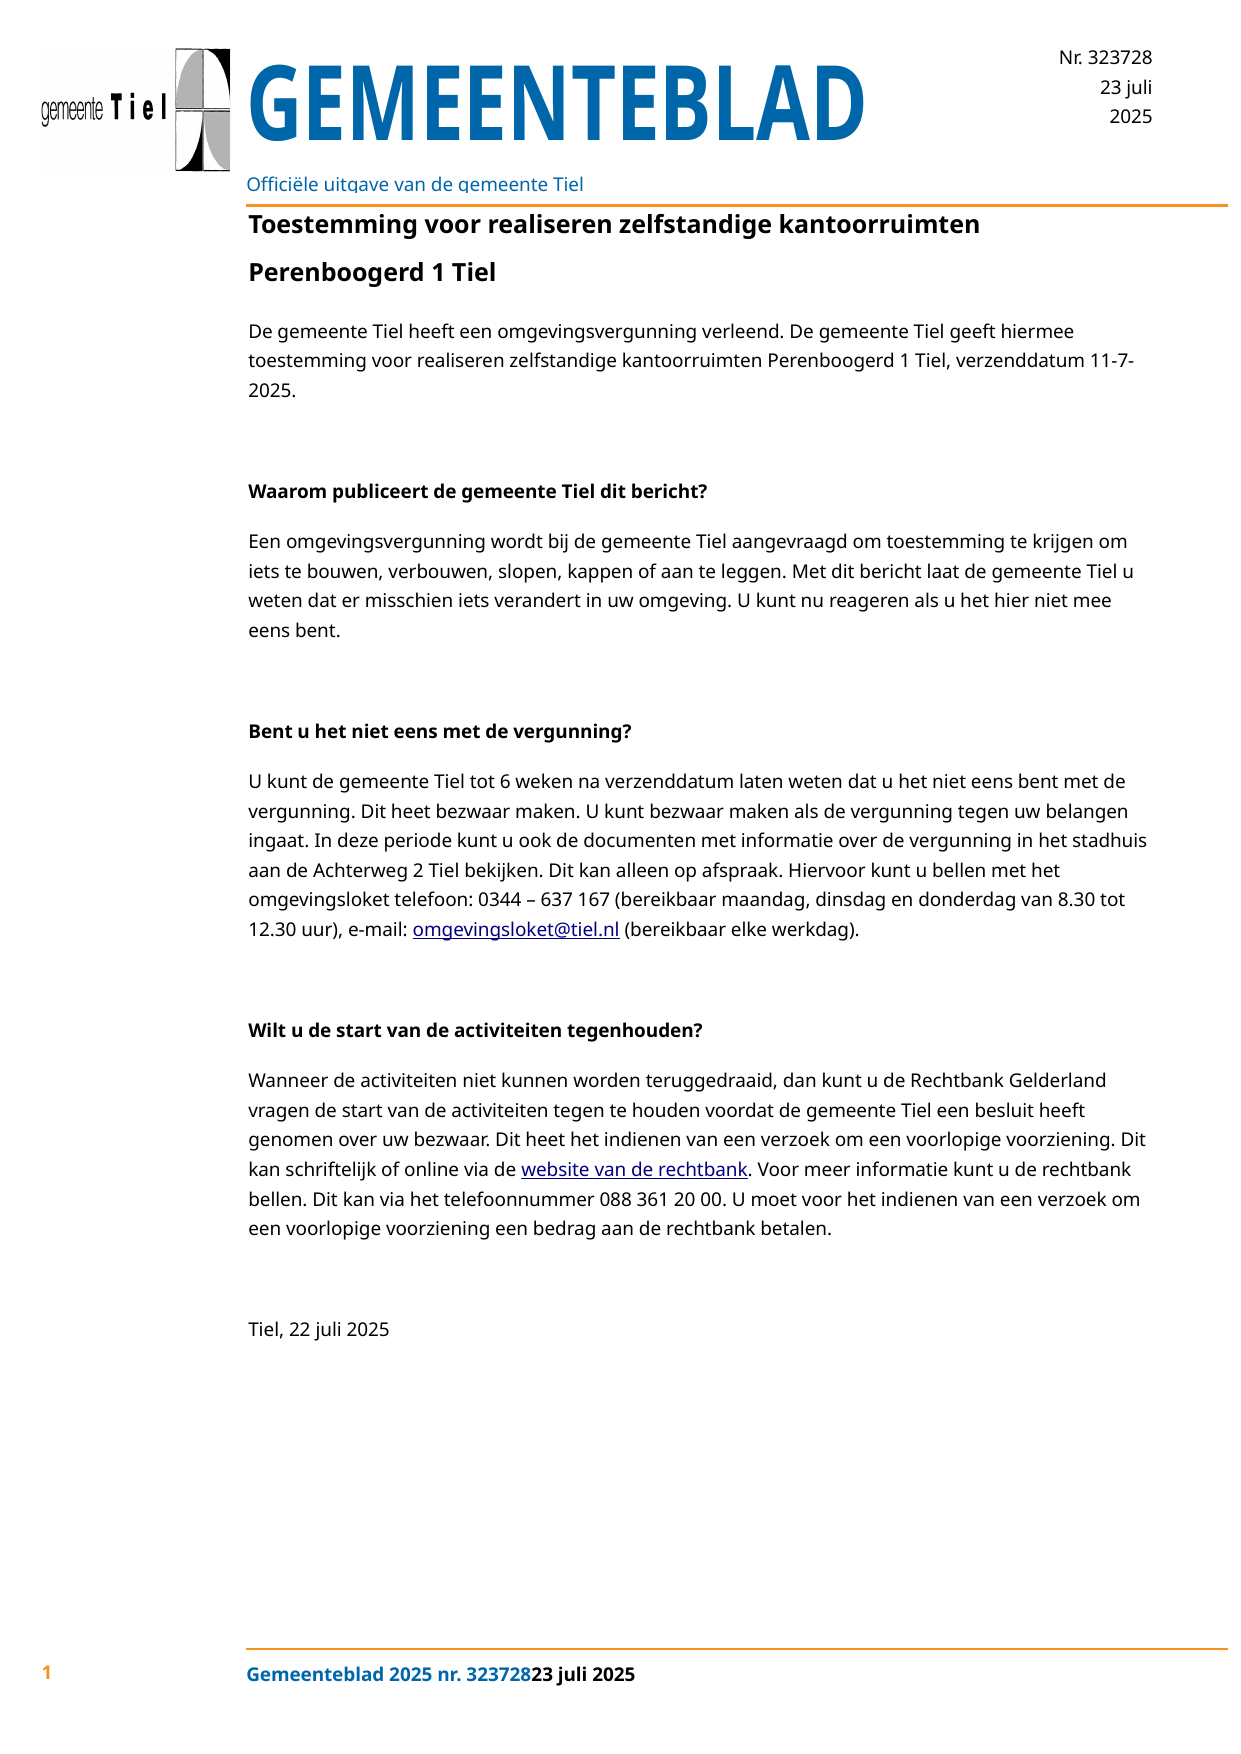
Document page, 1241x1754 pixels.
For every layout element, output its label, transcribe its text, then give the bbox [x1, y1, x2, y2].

text Tiel, 22 juli 2025 [248, 1316, 1152, 1342]
text Bent u het niet eens met de vergunning? [248, 718, 1152, 744]
text Wilt u de start van de activiteiten tegenhouden? [248, 1017, 1152, 1043]
picture [41, 47, 231, 172]
text Een omgevingsvergunning wordt bij de gemeente Tiel aangevraagd om toestemming te krijgen om iets te bouwen, verbouwen, slopen, kappen of aan te leggen. Met dit bericht laat de gemeente Tiel u weten dat er misschien iets verandert in uw omgeving. U kunt nu reageren als u het hier niet mee eens bent. [248, 528, 1152, 643]
text Waarom publiceert de gemeente Tiel dit bericht? [248, 478, 1152, 504]
text De gemeente Tiel heeft een omgevingsvergunning verleend. De gemeente Tiel geeft hiermee toestemming voor realiseren zelfstandige kantoorruimten Perenboogerd 1 Tiel, verzenddatum 11-7-2025. [248, 318, 1152, 403]
text U kunt de gemeente Tiel tot 6 weken na verzenddatum laten weten dat u het niet eens bent met de vergunning. Dit heet bezwaar maken. U kunt bezwaar maken als de vergunning tegen uw belangen ingaat. In deze periode kunt u ook de documenten met informatie over de vergunning in het stadhuis aan de Achterweg 2 Tiel bekijken. Dit kan alleen op afspraak. Hiervoor kunt u bellen met het omgevingsloket telefoon: 0344 – 637 167 (bereikbaar maandag, dinsdag en donderdag van 8.30 tot 12.30 uur), e-mail: omgevingsloket@tiel.nl (bereikbaar elke werkdag). [248, 768, 1152, 942]
text Toestemming voor realiseren zelfstandige kantoorruimten Perenboogerd 1 Tiel [248, 207, 1152, 288]
text Wanneer de activiteiten niet kunnen worden teruggedraaid, dan kunt u de Rechtbank Gelderland vragen de start van de activiteiten tegen te houden voordat de gemeente Tiel een besluit heeft genomen over uw bezwaar. Dit heet het indienen van een verzoek om een voorlopige voorziening. Dit kan schriftelijk of online via de website van de rechtbank. Voor meer informatie kunt u de rechtbank bellen. Dit kan via het telefoonnummer 088 361 20 00. U moet voor het indienen van een verzoek om een voorlopige voorziening een bedrag aan de rechtbank betalen. [248, 1067, 1152, 1241]
